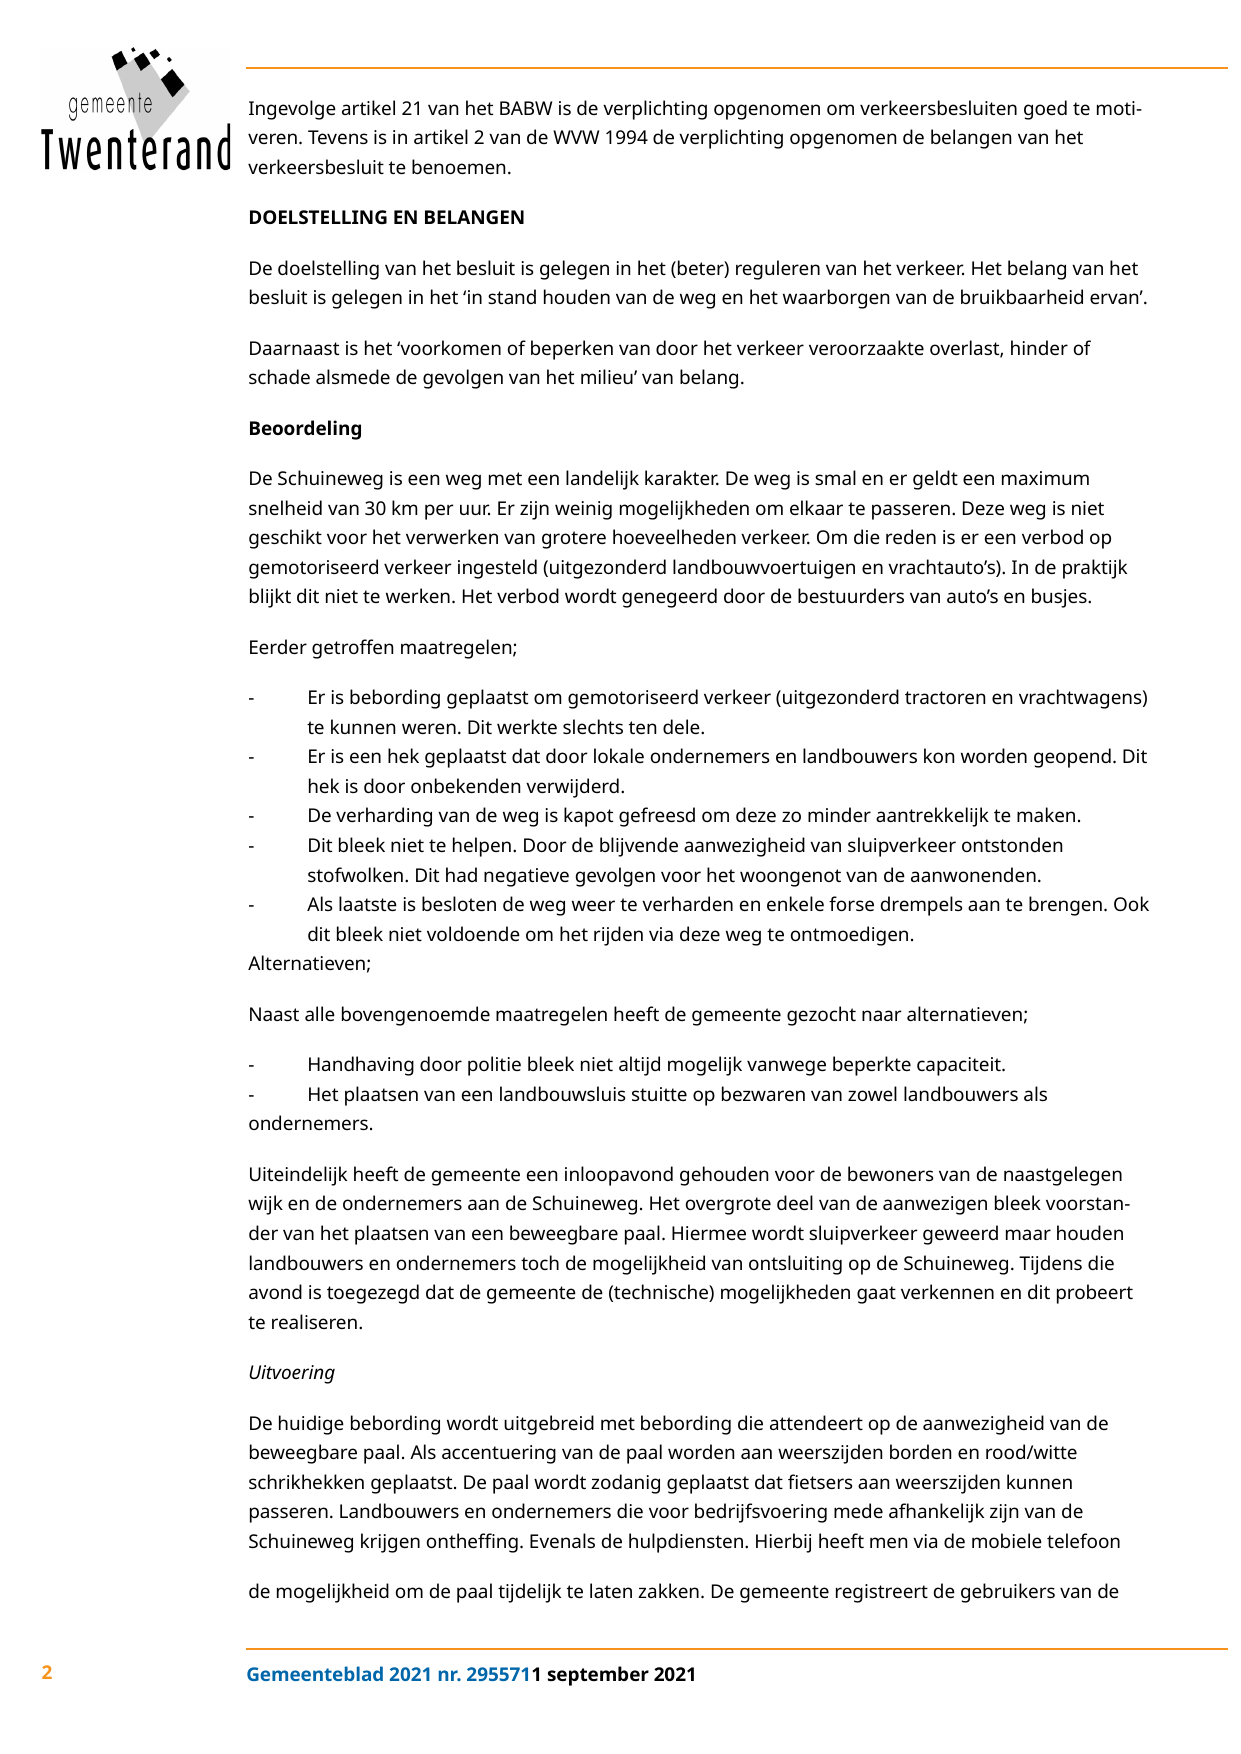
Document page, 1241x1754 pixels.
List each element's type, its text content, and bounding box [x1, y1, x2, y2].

list De verharding van de weg is kapot gefreesd om deze zo minder aantrekkelijk te maken. [248, 803, 1152, 828]
text ondernemers. [248, 1111, 1152, 1136]
list Het plaatsen van een landbouwsluis stuitte op bezwaren van zowel landbouwers als [248, 1081, 1152, 1107]
text Daarnaast is het ‘voorkomen of beperken van door het verkeer veroorzaakte overlast, hinder of schade alsmede de gevolgen van het milieu’ van belang. [248, 335, 1152, 390]
text Alternatieven; [248, 951, 1152, 976]
picture [41, 47, 231, 172]
text De Schuineweg is een weg met een landelijk karakter. De weg is smal en er geldt een maximum snelheid van 30 km per uur. Er zijn weinig mogelijkheden om elkaar te passeren. Deze weg is niet geschikt voor het verwerken van grotere hoeveelheden verkeer. Om die reden is er een verbod op gemotoriseerd verkeer ingesteld (uitgezonderd landbouwvoertuigen en vrachtauto’s). In de praktijk blijkt dit niet te werken. Het verbod wordt genegeerd door de bestuurders van auto’s en busjes. [248, 465, 1152, 609]
list Dit bleek niet te helpen. Door de blijvende aanwezigheid van sluipverkeer ontstonden stofwolken. Dit had negatieve gevolgen voor het woongenot van de aanwonenden. [248, 832, 1152, 888]
text Uiteindelijk heeft de gemeente een inloopavond gehouden voor de bewoners van de naastgelegen wijk en de ondernemers aan de Schuineweg. Het overgrote deel van de aanwezigen bleek voorstan-der van het plaatsen van een beweegbare paal. Hiermee wordt sluipverkeer geweerd maar houden landbouwers en ondernemers toch de mogelijkheid van ontsluiting op de Schuineweg. Tijdens die avond is toegezegd dat de gemeente de (technische) mogelijkheden gaat verkennen en dit probeert te realiseren. [248, 1161, 1152, 1335]
list Handhaving door politie bleek niet altijd mogelijk vanwege beperkte capaciteit. [248, 1051, 1152, 1077]
text Naast alle bovengenoemde maatregelen heeft de gemeente gezocht naar alternatieven; [248, 1001, 1152, 1027]
text De doelstelling van het besluit is gelegen in het (beter) reguleren van het verkeer. Het belang van het besluit is gelegen in het ‘in stand houden van de weg en het waarborgen van de bruikbaarheid ervan’. [248, 255, 1152, 310]
text Ingevolge artikel 21 van het BABW is de verplichting opgenomen om verkeersbesluiten goed te moti-veren. Tevens is in artikel 2 van de WVW 1994 de verplichting opgenomen de belangen van het verkeersbesluit te benoemen. [248, 95, 1152, 180]
list Als laatste is besloten de weg weer te verharden en enkele forse drempels aan te brengen. Ook dit bleek niet voldoende om het rijden via deze weg te ontmoedigen. [248, 891, 1152, 947]
text De huidige bebording wordt uitgebreid met bebording die attendeert op de aanwezigheid van de beweegbare paal. Als accentuering van de paal worden aan weerszijden borden en rood/witte schrikhekken geplaatst. De paal wordt zodanig geplaatst dat fietsers aan weerszijden kunnen passeren. Landbouwers en ondernemers die voor bedrijfsvoering mede afhankelijk zijn van de Schuineweg krijgen ontheffing. Evenals de hulpdiensten. Hierbij heeft men via de mobiele telefoon [248, 1410, 1152, 1554]
text DOELSTELLING EN BELANGEN [248, 204, 1152, 230]
list Er is een hek geplaatst dat door lokale ondernemers en landbouwers kon worden geopend. Dit hek is door onbekenden verwijderd. [248, 743, 1152, 799]
list Er is bebording geplaatst om gemotoriseerd verkeer (uitgezonderd tractoren en vrachtwagens) te kunnen weren. Dit werkte slechts ten dele. [248, 684, 1152, 740]
text Uitvoering [248, 1359, 1152, 1385]
text de mogelijkheid om de paal tijdelijk te laten zakken. De gemeente registreert de gebruikers van de [248, 1578, 1152, 1604]
text Beoordeling [248, 415, 1152, 441]
text Eerder getroffen maatregelen; [248, 634, 1152, 660]
